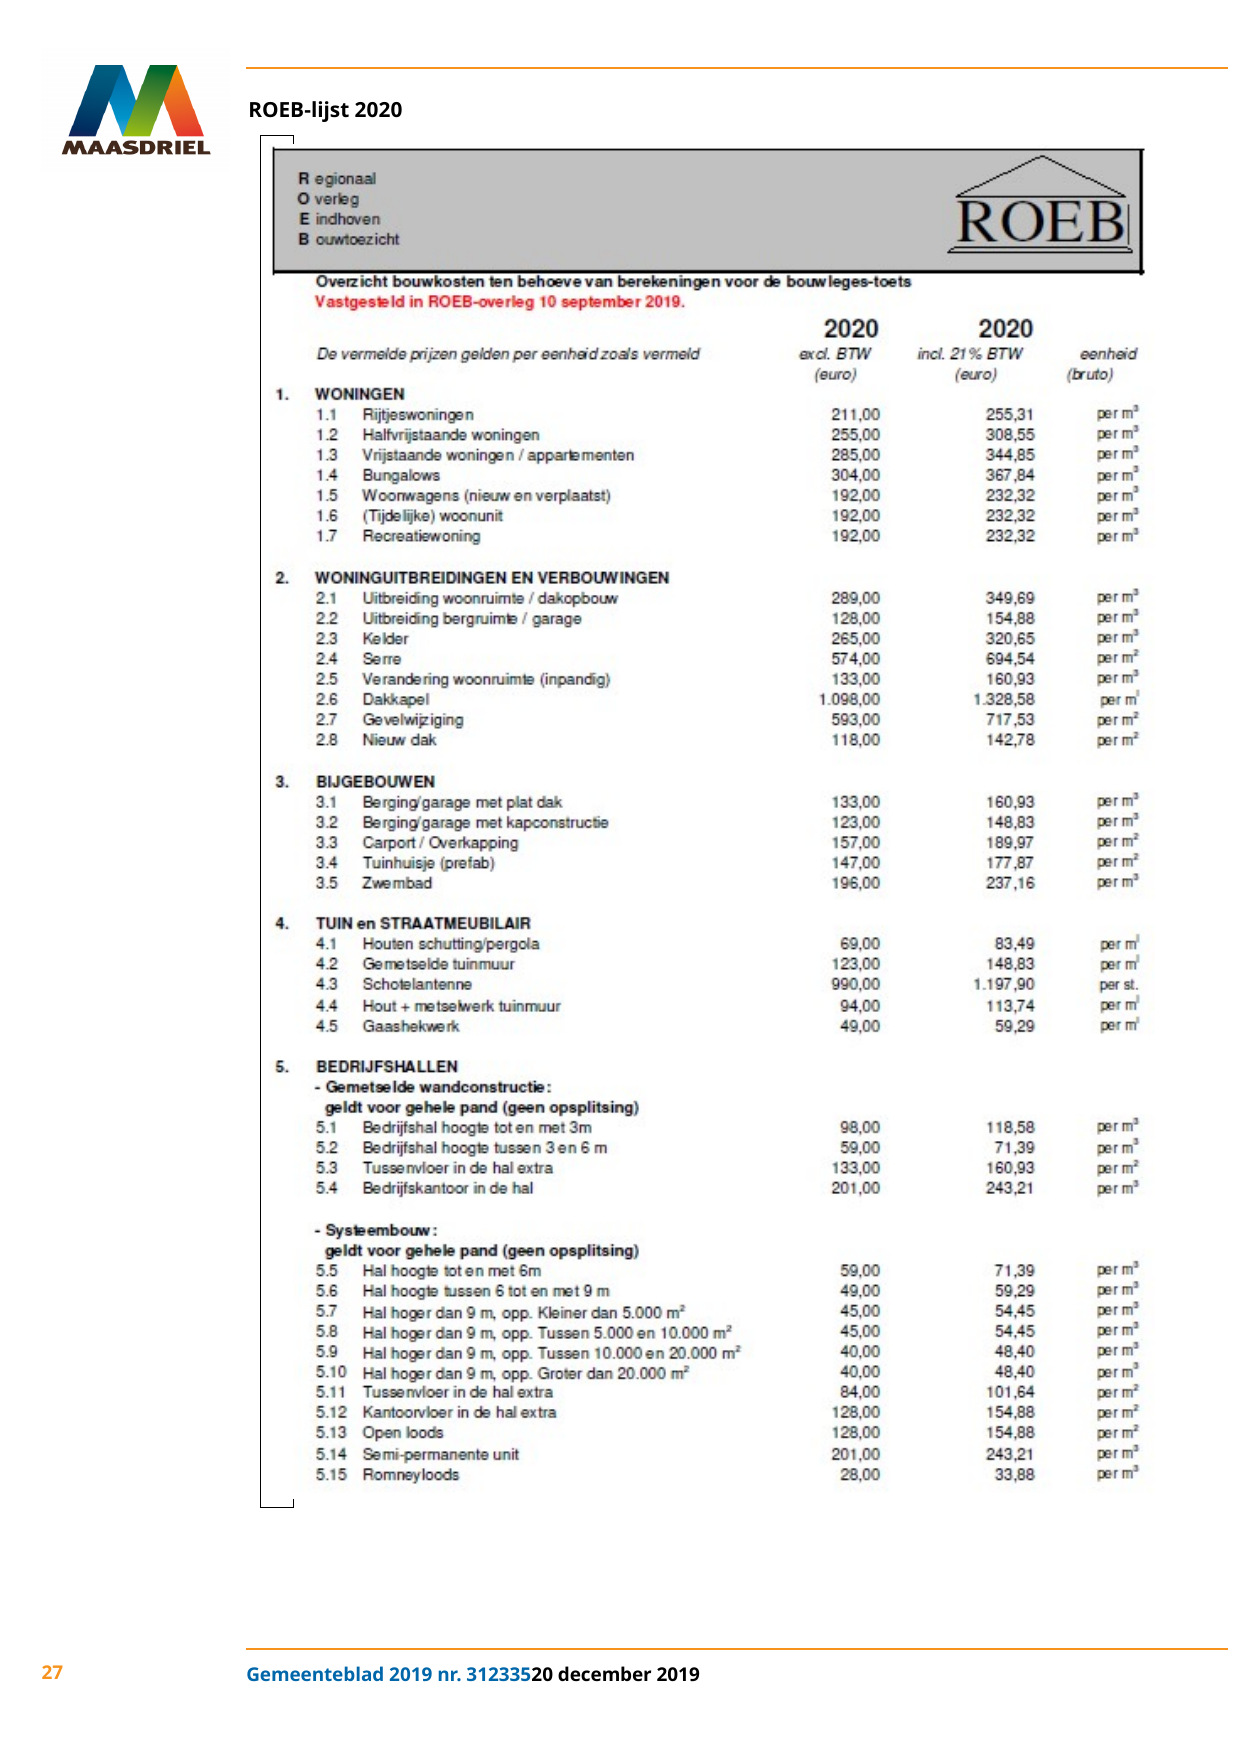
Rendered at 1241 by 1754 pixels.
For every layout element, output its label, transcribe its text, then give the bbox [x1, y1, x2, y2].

picture [41, 47, 231, 172]
text ROEB-lijst 2020 [248, 95, 1152, 123]
picture [268, 144, 1155, 1499]
